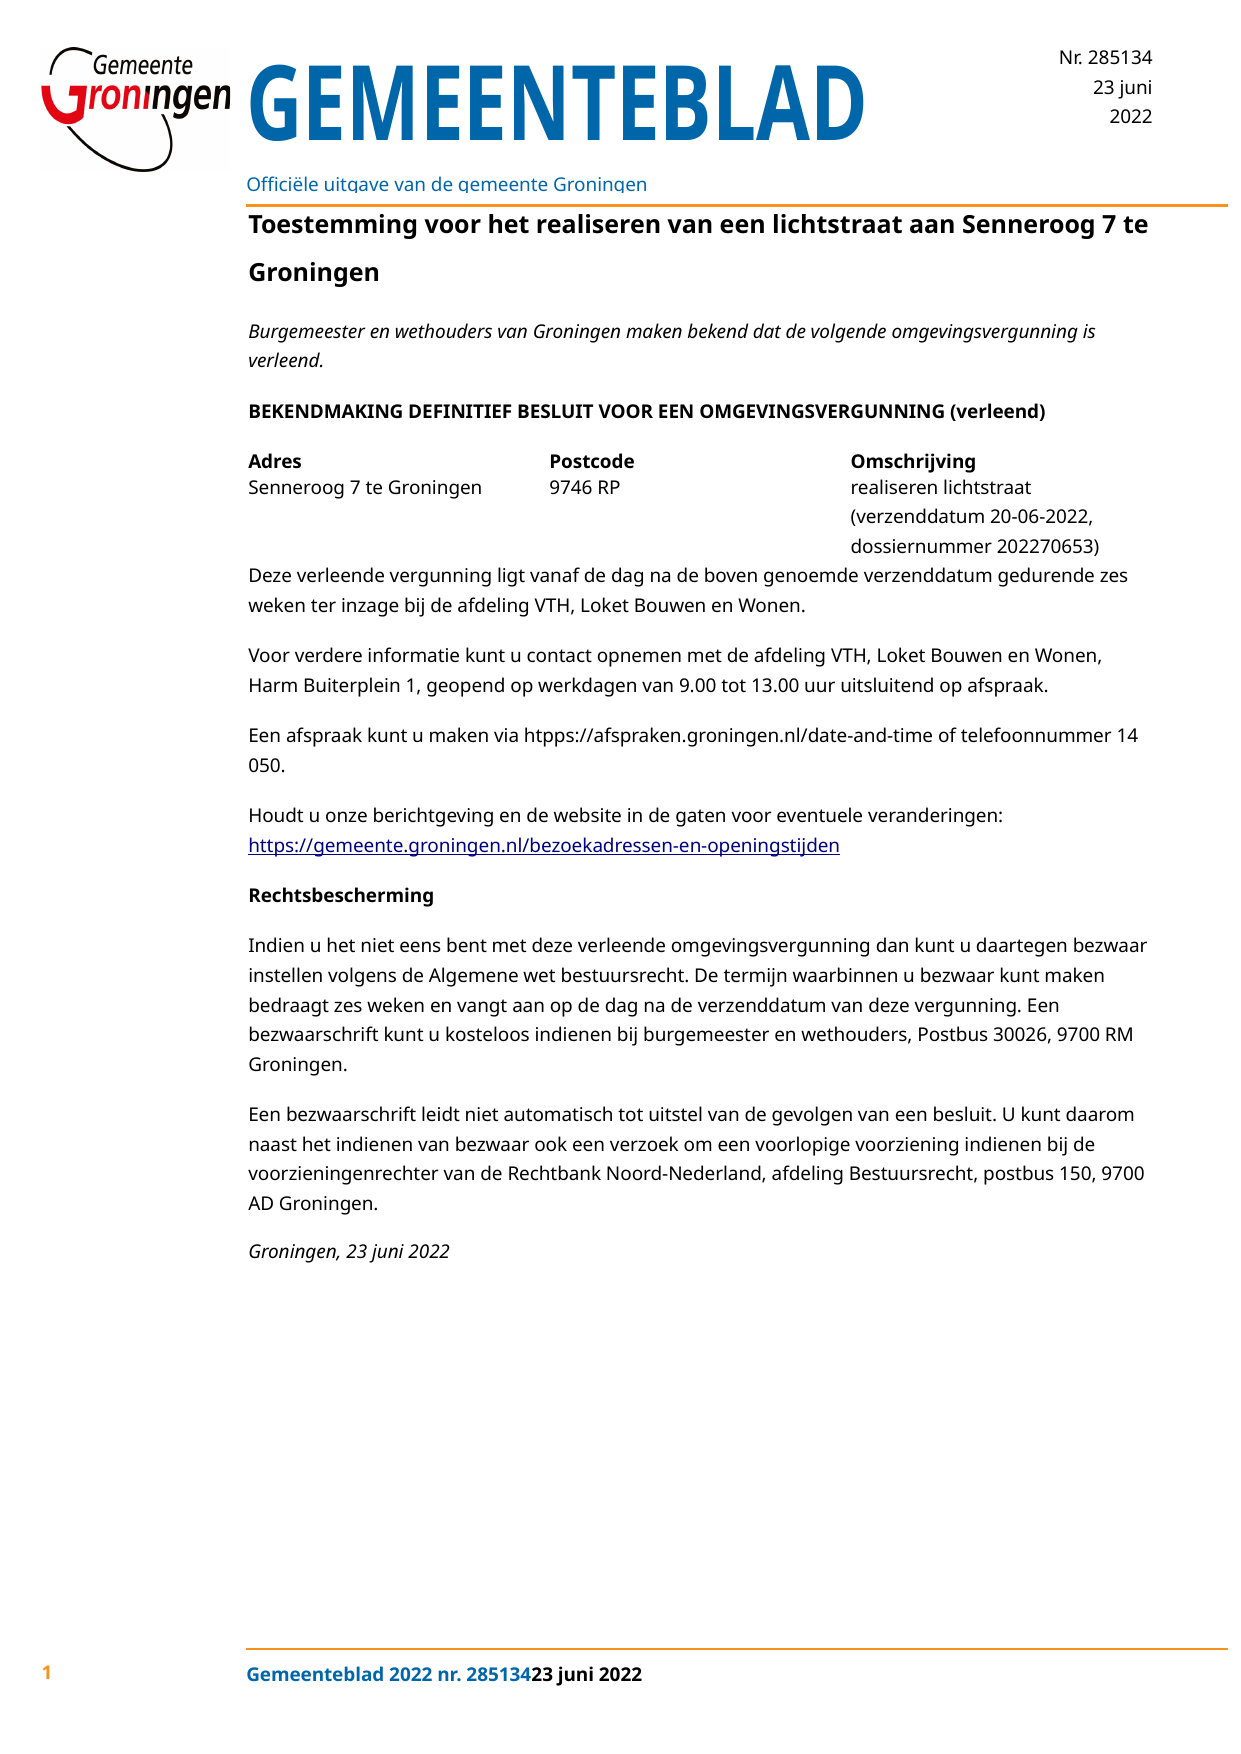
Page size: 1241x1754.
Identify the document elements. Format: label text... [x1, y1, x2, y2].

text Deze verleende vergunning ligt vanaf de dag na de boven genoemde verzenddatum gedurende zes weken ter inzage bij de afdeling VTH, Loket Bouwen en Wonen. [248, 562, 1152, 618]
table_cell realiseren lichtstraat (verzenddatum 20-06-2022, dossiernummer 202270653) [850, 474, 1152, 559]
text Toestemming voor het realiseren van een lichtstraat aan Senneroog 7 te Groningen [248, 207, 1152, 288]
text Burgemeester en wethouders van Groningen maken bekend dat de volgende omgevingsvergunning is verleend. [248, 318, 1152, 373]
text Groningen, 23 juni 2022 [248, 1238, 1152, 1264]
text Houdt u onze berichtgeving en de website in de gaten voor eventuele veranderingen: https://gemeente.groningen.nl/bezoekadressen-en-openingstijden [248, 802, 1152, 858]
table_cell Senneroog 7 te Groningen [248, 474, 549, 559]
text Voor verdere informatie kunt u contact opnemen met de afdeling VTH, Loket Bouwen en Wonen, Harm Buiterplein 1, geopend op werkdagen van 9.00 tot 13.00 uur uitsluitend op afspraak. [248, 642, 1152, 698]
text Rechtsbescherming [248, 882, 1152, 908]
table_header Adres [248, 449, 549, 474]
table_header Omschrijving [850, 449, 1152, 474]
text Een bezwaarschrift leidt niet automatisch tot uitstel van de gevolgen van een besluit. U kunt daarom naast het indienen van bezwaar ook een verzoek om een voorlopige voorziening indienen bij de voorzieningenrechter van de Rechtbank Noord-Nederland, afdeling Bestuursrecht, postbus 150, 9700 AD Groningen. [248, 1101, 1152, 1216]
text Een afspraak kunt u maken via htpps://afspraken.groningen.nl/date-and-time of telefoonnummer 14 050. [248, 722, 1152, 778]
table_header Postcode [549, 449, 850, 474]
picture [41, 47, 231, 172]
text Indien u het niet eens bent met deze verleende omgevingsvergunning dan kunt u daartegen bezwaar instellen volgens de Algemene wet bestuursrecht. De termijn waarbinnen u bezwaar kunt maken bedraagt zes weken en vangt aan op de dag na de verzenddatum van deze vergunning. Een bezwaarschrift kunt u kosteloos indienen bij burgemeester en wethouders, Postbus 30026, 9700 RM Groningen. [248, 933, 1152, 1077]
text BEKENDMAKING DEFINITIEF BESLUIT VOOR EEN OMGEVINGSVERGUNNING (verleend) [248, 398, 1152, 424]
table_cell 9746 RP [549, 474, 850, 559]
